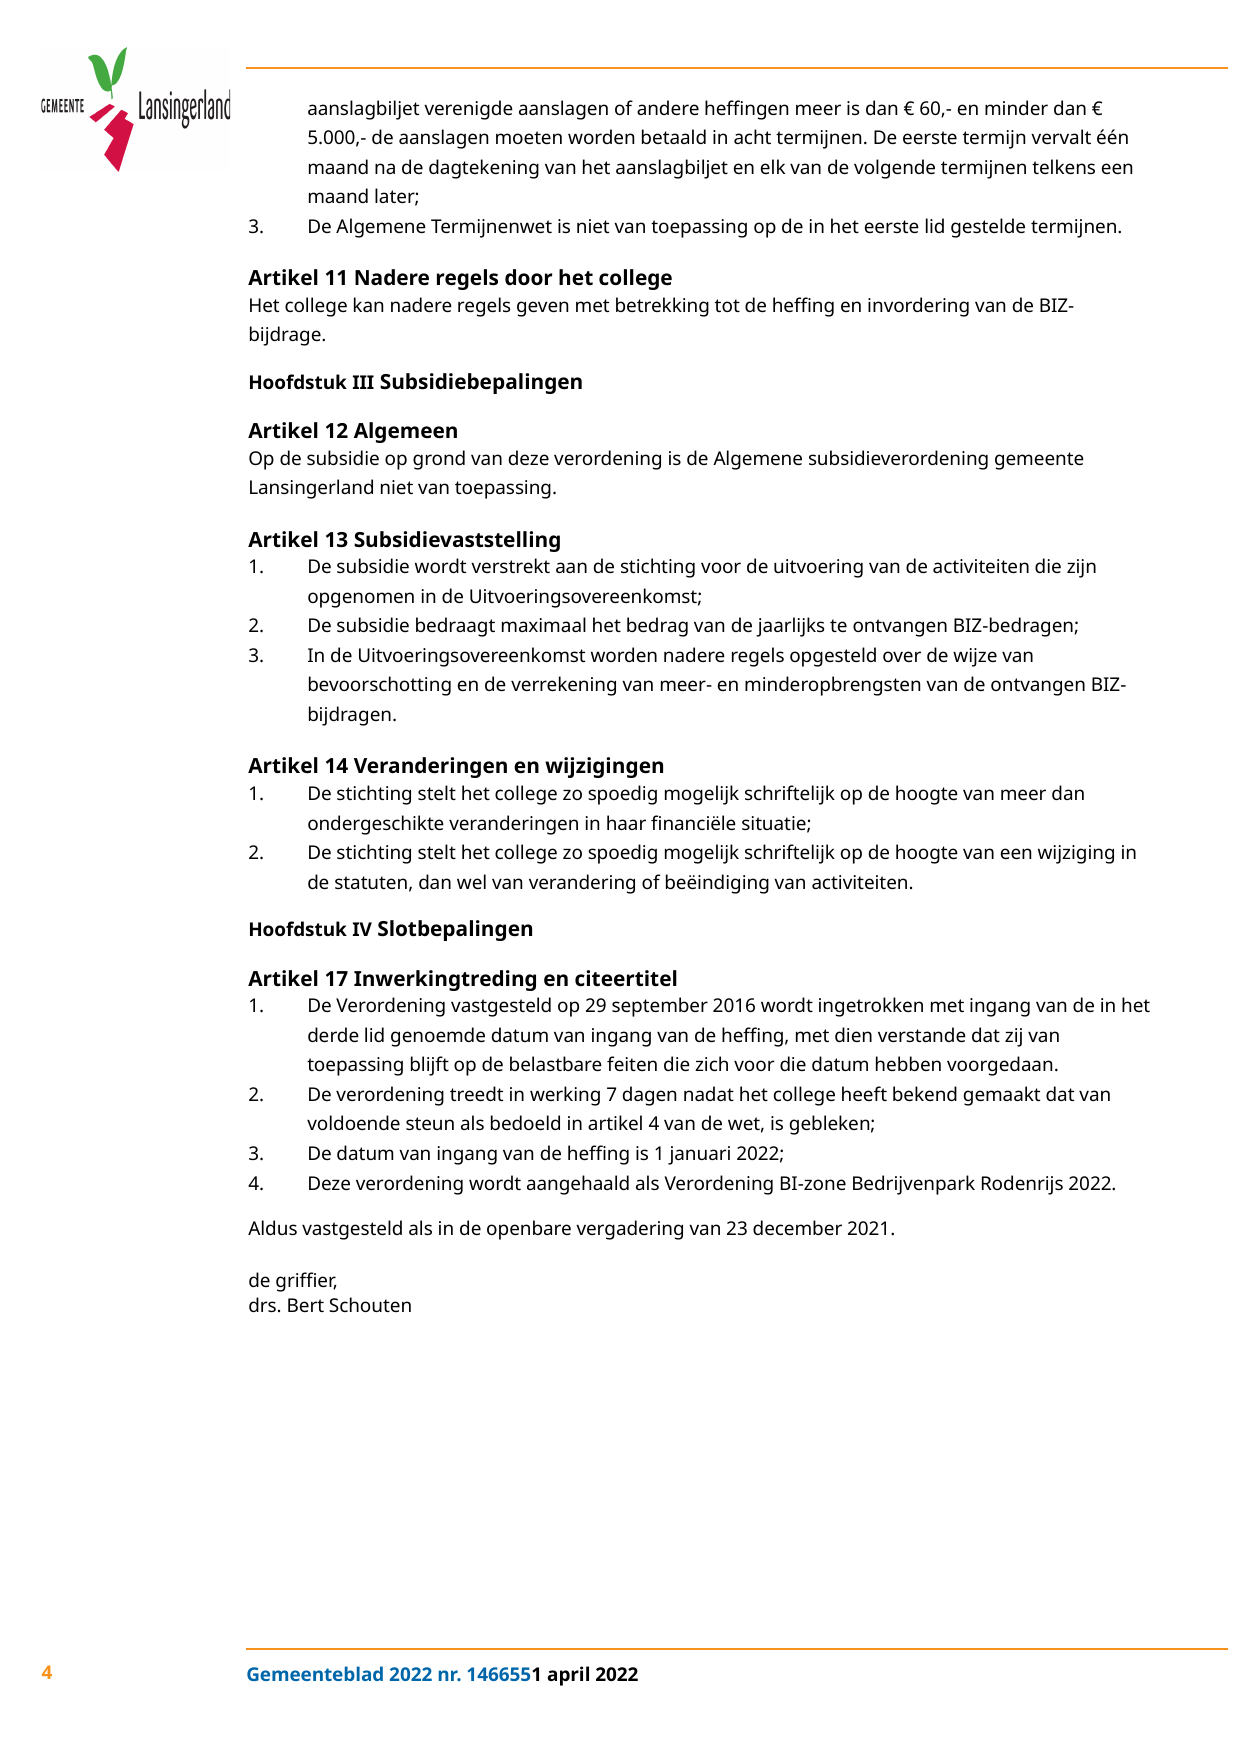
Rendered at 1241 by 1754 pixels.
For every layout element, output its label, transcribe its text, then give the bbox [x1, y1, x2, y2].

list In de Uitvoeringsovereenkomst worden nadere regels opgesteld over de wijze van bevoorschotting en de verrekening van meer- en minderopbrengsten van de ontvangen BIZ-bijdragen. [248, 642, 1152, 727]
text Artikel 12 Algemeen [248, 416, 1152, 445]
text Artikel 17 Inwerkingtreding en citeertitel [248, 964, 1152, 992]
text Het college kan nadere regels geven met betrekking tot de heffing en invordering van de BIZ-bijdrage. [248, 292, 1152, 347]
list De stichting stelt het college zo spoedig mogelijk schriftelijk op de hoogte van een wijziging in de statuten, dan wel van verandering of beëindiging van activiteiten. [248, 839, 1152, 894]
list De stichting stelt het college zo spoedig mogelijk schriftelijk op de hoogte van meer dan ondergeschikte veranderingen in haar financiële situatie; [248, 780, 1152, 835]
list aanslagbiljet verenigde aanslagen of andere heffingen meer is dan € 60,- en minder dan € 5.000,- de aanslagen moeten worden betaald in acht termijnen. De eerste termijn vervalt één maand na de dagtekening van het aanslagbiljet en elk van de volgende termijnen telkens een maand later; [248, 95, 1152, 209]
text Artikel 11 Nadere regels door het college [248, 263, 1152, 292]
text Artikel 14 Veranderingen en wijzigingen [248, 752, 1152, 780]
text Hoofdstuk III Subsidiebepalingen [248, 367, 1152, 396]
list De subsidie bedraagt maximaal het bedrag van de jaarlijks te ontvangen BIZ-bedragen; [248, 612, 1152, 638]
text Artikel 13 Subsidievaststelling [248, 525, 1152, 553]
list De verordening treedt in werking 7 dagen nadat het college heeft bekend gemaakt dat van voldoende steun als bedoeld in artikel 4 van de wet, is gebleken; [248, 1081, 1152, 1136]
text de griffier, [248, 1267, 1152, 1292]
text Op de subsidie op grond van deze verordening is de Algemene subsidieverordening gemeente Lansingerland niet van toepassing. [248, 445, 1152, 500]
text Aldus vastgesteld als in de openbare vergadering van 23 december 2021. [248, 1215, 1152, 1241]
list De Verordening vastgesteld op 29 september 2016 wordt ingetrokken met ingang van de in het derde lid genoemde datum van ingang van de heffing, met dien verstande dat zij van toepassing blijft op de belastbare feiten die zich voor die datum hebben voorgedaan. [248, 992, 1152, 1077]
text drs. Bert Schouten [248, 1292, 1152, 1318]
list Deze verordening wordt aangehaald als Verordening BI-zone Bedrijvenpark Rodenrijs 2022. [248, 1170, 1152, 1195]
list De subsidie wordt verstrekt aan de stichting voor de uitvoering van de activiteiten die zijn opgenomen in de Uitvoeringsovereenkomst; [248, 553, 1152, 609]
list De datum van ingang van de heffing is 1 januari 2022; [248, 1140, 1152, 1166]
picture [41, 47, 231, 172]
list De Algemene Termijnenwet is niet van toepassing op de in het eerste lid gestelde termijnen. [248, 213, 1152, 239]
text Hoofdstuk IV Slotbepalingen [248, 914, 1152, 943]
